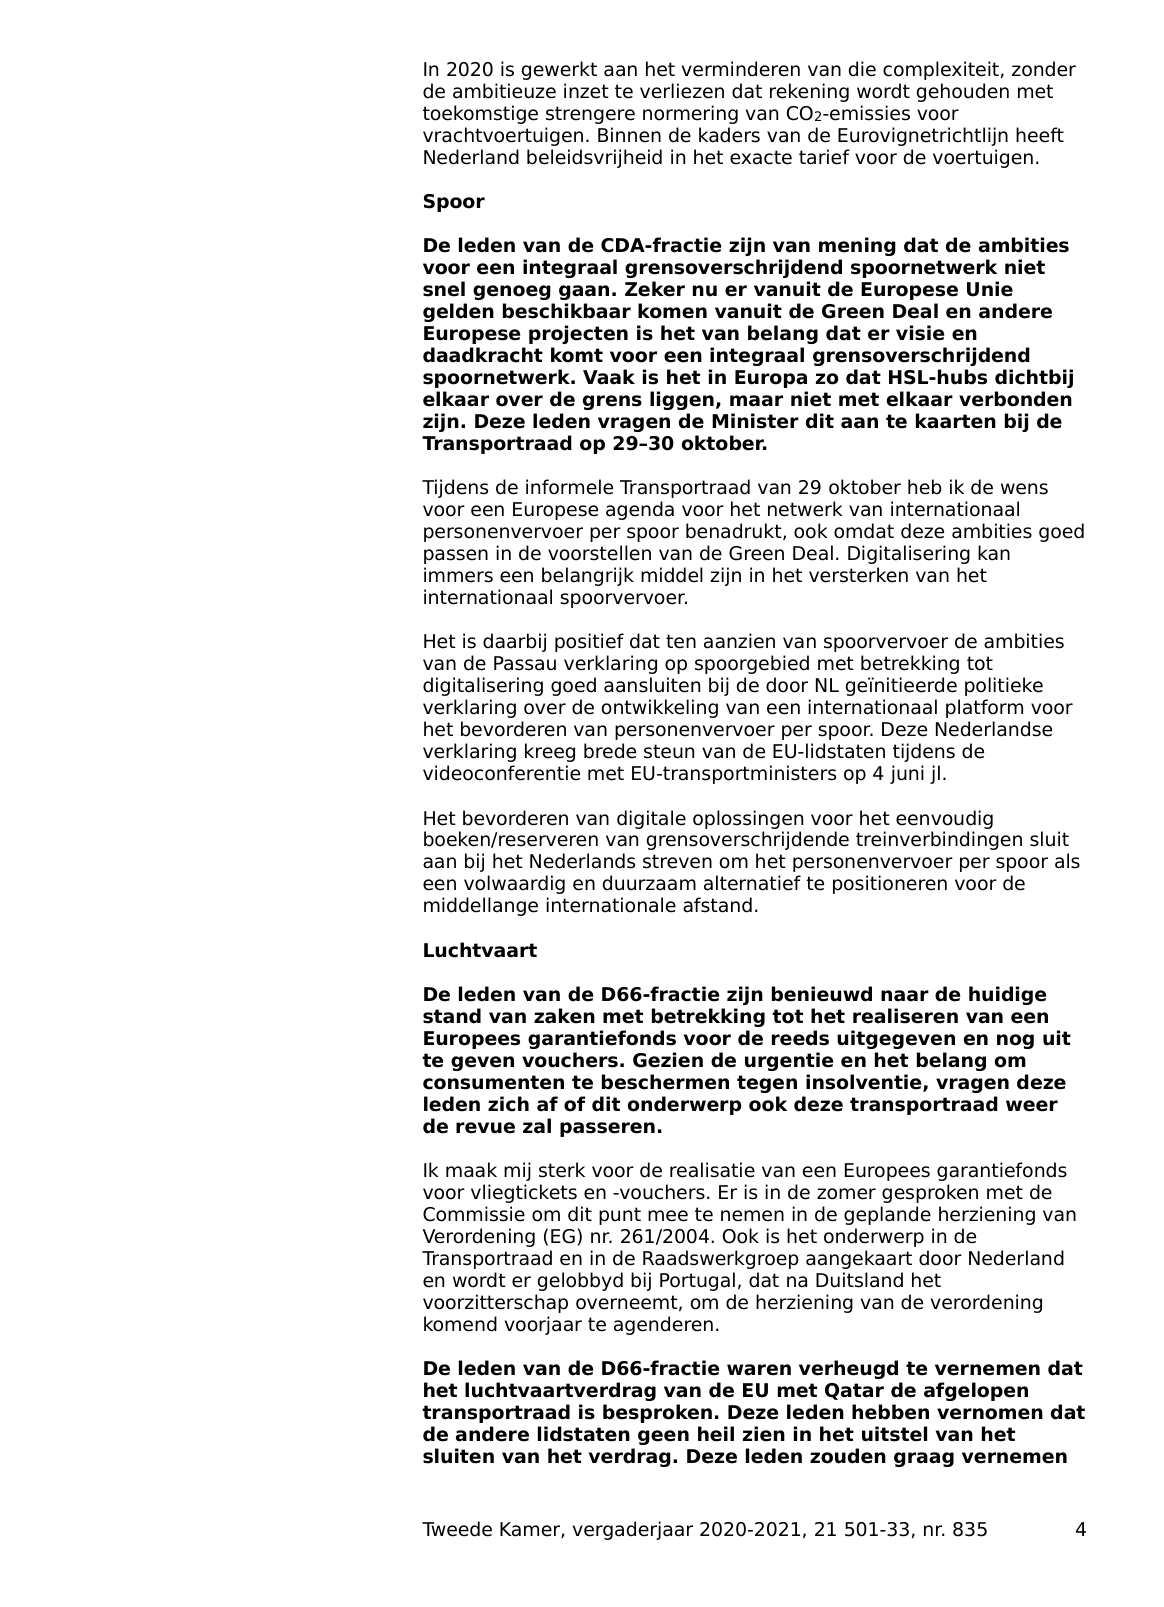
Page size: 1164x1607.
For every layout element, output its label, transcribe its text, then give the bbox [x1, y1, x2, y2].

subtitle Spoor [422, 191, 1087, 213]
text Tijdens de informele Transportraad van 29 oktober heb ik de wens voor een Europese agenda voor het netwerk van internationaal personenvervoer per spoor benadrukt, ook omdat deze ambities goed passen in de voorstellen van de Green Deal. Digitalisering kan immers een belangrijk middel zijn in het versterken van het internationaal spoorvervoer. [422, 477, 1087, 609]
text De leden van de D66-fractie waren verheugd te vernemen dat het luchtvaartverdrag van de EU met Qatar de afgelopen transportraad is besproken. Deze leden hebben vernomen dat de andere lidstaten geen heil zien in het uitstel van het sluiten van het verdrag. Deze leden zouden graag vernemen [422, 1358, 1087, 1468]
text Het bevorderen van digitale oplossingen voor het eenvoudig boeken/reserveren van grensoverschrijdende treinverbindingen sluit aan bij het Nederlands streven om het personenvervoer per spoor als een volwaardig en duurzaam alternatief te positioneren voor de middellange internationale afstand. [422, 807, 1087, 917]
text De leden van de CDA-fractie zijn van mening dat de ambities voor een integraal grensoverschrijdend spoornetwerk niet snel genoeg gaan. Zeker nu er vanuit de Europese Unie gelden beschikbaar komen vanuit de Green Deal en andere Europese projecten is het van belang dat er visie en daadkracht komt voor een integraal grensoverschrijdend spoornetwerk. Vaak is het in Europa zo dat HSL-hubs dichtbij elkaar over de grens liggen, maar niet met elkaar verbonden zijn. Deze leden vragen de Minister dit aan te kaarten bij de Transportraad op 29–30 oktober. [422, 235, 1087, 455]
text In 2020 is gewerkt aan het verminderen van die complexiteit, zonder de ambitieuze inzet te verliezen dat rekening wordt gehouden met toekomstige strengere normering van CO2-emissies voor vrachtvoertuigen. Binnen de kaders van de Eurovignetrichtlijn heeft Nederland beleidsvrijheid in het exacte tarief voor de voertuigen. [422, 59, 1087, 169]
text De leden van de D66-fractie zijn benieuwd naar de huidige stand van zaken met betrekking tot het realiseren van een Europees garantiefonds voor de reeds uitgegeven en nog uit te geven vouchers. Gezien de urgentie en het belang om consumenten te beschermen tegen insolventie, vragen deze leden zich af of dit onderwerp ook deze transportraad weer de revue zal passeren. [422, 984, 1087, 1137]
text Het is daarbij positief dat ten aanzien van spoorvervoer de ambities van de Passau verklaring op spoorgebied met betrekking tot digitalisering goed aansluiten bij de door NL geïnitieerde politieke verklaring over de ontwikkeling van een internationaal platform voor het bevorderen van personenvervoer per spoor. Deze Nederlandse verklaring kreeg brede steun van de EU-lidstaten tijdens de videoconferentie met EU-transportministers op 4 juni jl. [422, 631, 1087, 785]
text Ik maak mij sterk voor de realisatie van een Europees garantiefonds voor vliegtickets en -vouchers. Er is in de zomer gesproken met de Commissie om dit punt mee te nemen in de geplande herziening van Verordening (EG) nr. 261/2004. Ook is het onderwerp in de Transportraad en in de Raadswerkgroep aangekaart door Nederland en wordt er gelobbyd bij Portugal, dat na Duitsland het voorzitterschap overneemt, om de herziening van de verordening komend voorjaar te agenderen. [422, 1160, 1087, 1336]
subtitle Luchtvaart [422, 939, 1087, 961]
